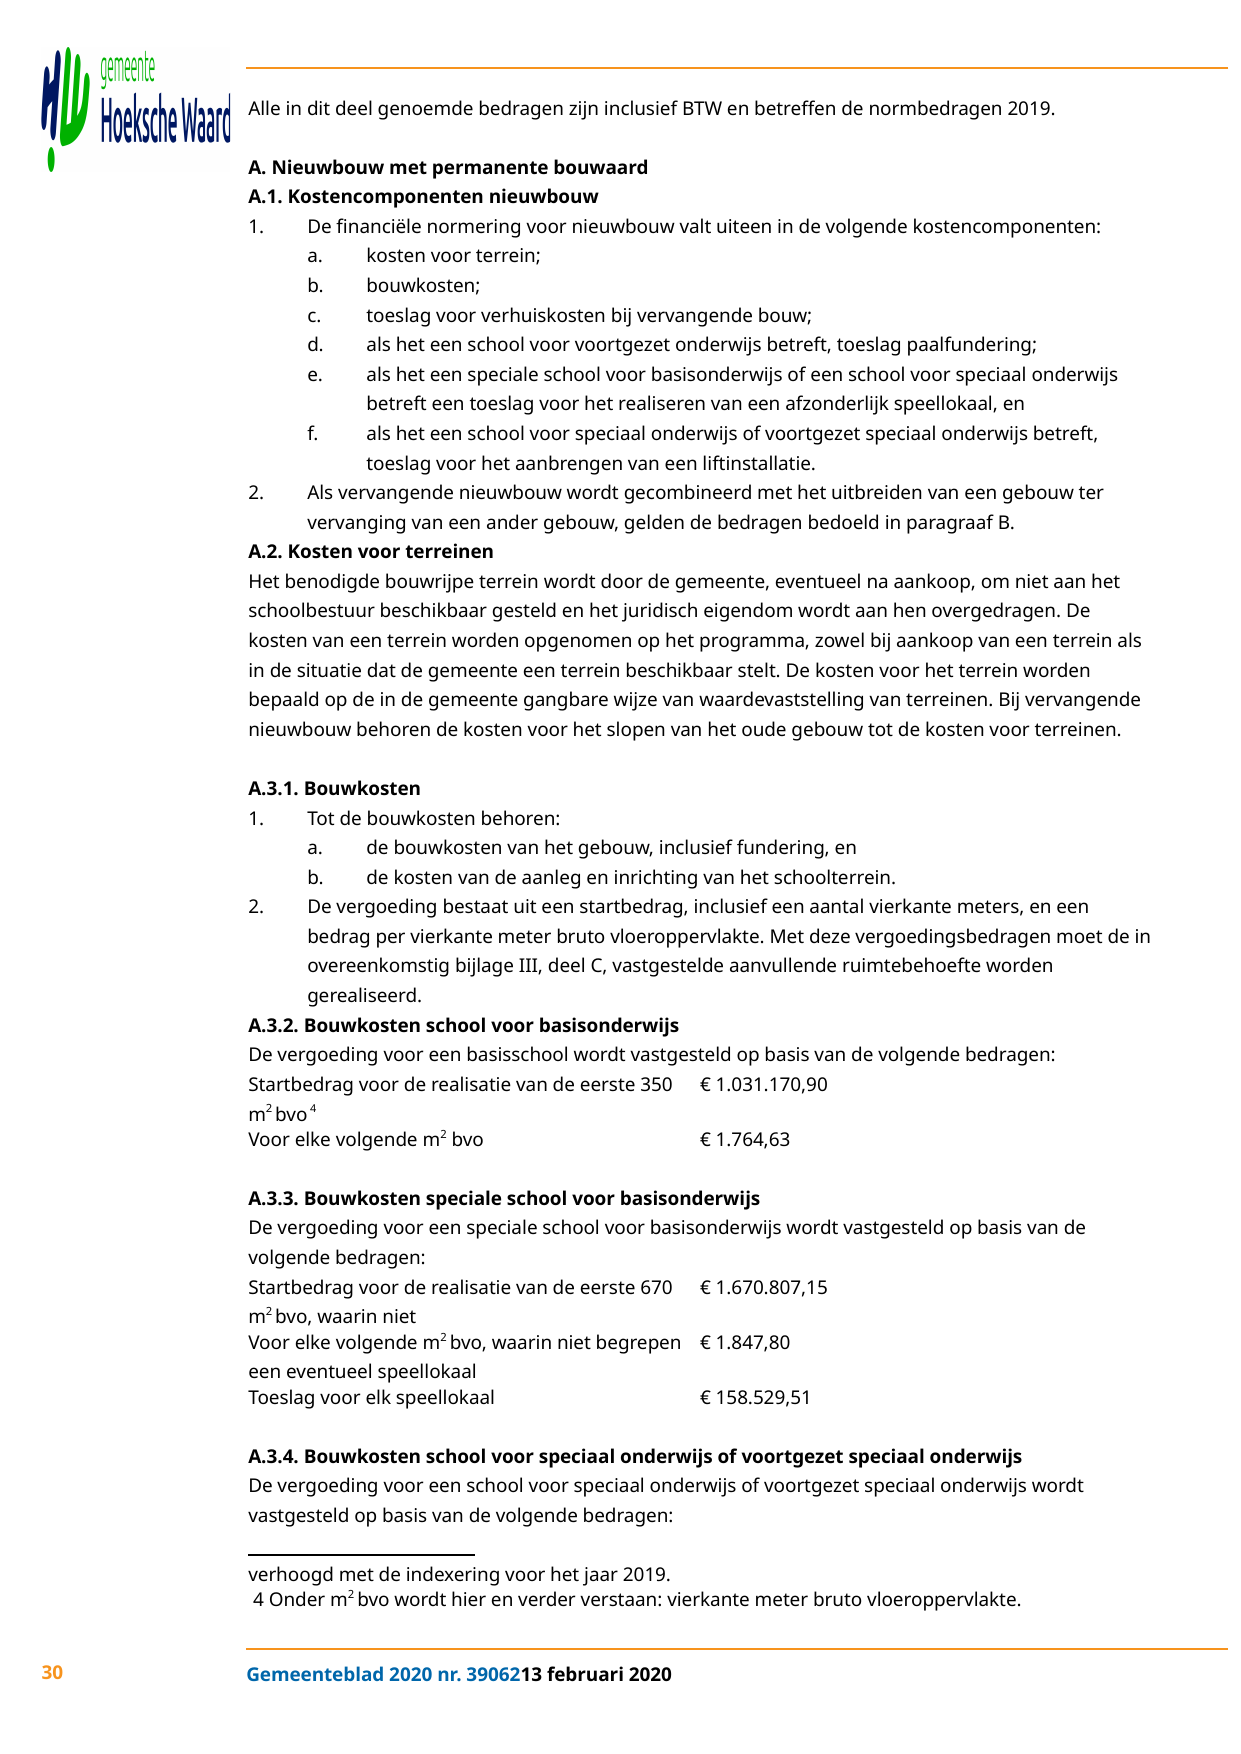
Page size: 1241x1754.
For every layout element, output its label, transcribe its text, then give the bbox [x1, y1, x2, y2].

list bouwkosten; [307, 272, 1152, 298]
list kosten voor terrein; [307, 243, 1152, 268]
table_cell Voor elke volgende m2 bvo [248, 1126, 700, 1152]
picture [41, 47, 231, 172]
text De vergoeding voor een basisschool wordt vastgesteld op basis van de volgende bedragen: [248, 1041, 1152, 1067]
table_header Startbedrag voor de realisatie van de eerste 350 m2 bvo [248, 1071, 700, 1126]
list Tot de bouwkosten behoren: [248, 805, 1152, 831]
table_cell € 1.847,80 [700, 1329, 1152, 1384]
table_header € 1.031.170,90 [700, 1071, 1152, 1126]
list De financiële normering voor nieuwbouw valt uiteen in de volgende kostencomponenten: [248, 213, 1152, 239]
list de kosten van de aanleg en inrichting van het schoolterrein. [307, 864, 1152, 890]
text De vergoeding voor een speciale school voor basisonderwijs wordt vastgesteld op basis van de volgende bedragen: [248, 1214, 1152, 1270]
text A.1. Kostencomponenten nieuwbouw [248, 183, 1152, 209]
list Als vervangende nieuwbouw wordt gecombineerd met het uitbreiden van een gebouw ter vervanging van een ander gebouw, gelden de bedragen bedoeld in paragraaf B. [248, 479, 1152, 535]
table_cell Toeslag voor elk speellokaal [248, 1385, 700, 1410]
table_cell Voor elke volgende m2 bvo, waarin niet begrepen een eventueel speellokaal [248, 1329, 700, 1384]
text A.3.1. Bouwkosten [248, 775, 1152, 801]
text verhoogd met de indexering voor het jaar 2019. [248, 1561, 1152, 1586]
text De vergoeding voor een school voor speciaal onderwijs of voortgezet speciaal onderwijs wordt vastgesteld op basis van de volgende bedragen: [248, 1473, 1152, 1528]
list als het een school voor speciaal onderwijs of voortgezet speciaal onderwijs betreft, toeslag voor het aanbrengen van een liftinstallatie. [307, 420, 1152, 476]
text Alle in dit deel genoemde bedragen zijn inclusief BTW en betreffen de normbedragen 2019. [248, 95, 1152, 121]
table_header Startbedrag voor de realisatie van de eerste 670 m2 bvo, waarin niet [248, 1274, 700, 1329]
text A.2. Kosten voor terreinen [248, 538, 1152, 564]
list toeslag voor verhuiskosten bij vervangende bouw; [307, 302, 1152, 328]
table_header € 1.670.807,15 [700, 1274, 1152, 1329]
text Het benodigde bouwrijpe terrein wordt door de gemeente, eventueel na aankoop, om niet aan het schoolbestuur beschikbaar gesteld en het juridisch eigendom wordt aan hen overgedragen. De kosten van een terrein worden opgenomen op het programma, zowel bij aankoop van een terrein als in de situatie dat de gemeente een terrein beschikbaar stelt. De kosten voor het terrein worden bepaald op de in de gemeente gangbare wijze van waardevaststelling van terreinen. Bij vervangende nieuwbouw behoren de kosten voor het slopen van het oude gebouw tot de kosten voor terreinen. [248, 568, 1152, 742]
list als het een school voor voortgezet onderwijs betreft, toeslag paalfundering; [307, 331, 1152, 357]
list de bouwkosten van het gebouw, inclusief fundering, en [307, 834, 1152, 860]
table_cell € 1.764,63 [700, 1126, 1152, 1152]
text A.3.2. Bouwkosten school voor basisonderwijs [248, 1012, 1152, 1038]
list De vergoeding bestaat uit een startbedrag, inclusief een aantal vierkante meters, en een bedrag per vierkante meter bruto vloeroppervlakte. Met deze vergoedingsbedragen moet de in overeenkomstig bijlage III, deel C, vastgestelde aanvullende ruimtebehoefte worden gerealiseerd. [248, 893, 1152, 1008]
table_cell € 158.529,51 [700, 1385, 1152, 1410]
text A.3.3. Bouwkosten speciale school voor basisonderwijs [248, 1185, 1152, 1211]
text A.3.4. Bouwkosten school voor speciaal onderwijs of voortgezet speciaal onderwijs [248, 1443, 1152, 1469]
text A. Nieuwbouw met permanente bouwaard [248, 154, 1152, 180]
list als het een speciale school voor basisonderwijs of een school voor speciaal onderwijs betreft een toeslag voor het realiseren van een afzonderlijk speellokaal, en [307, 361, 1152, 416]
